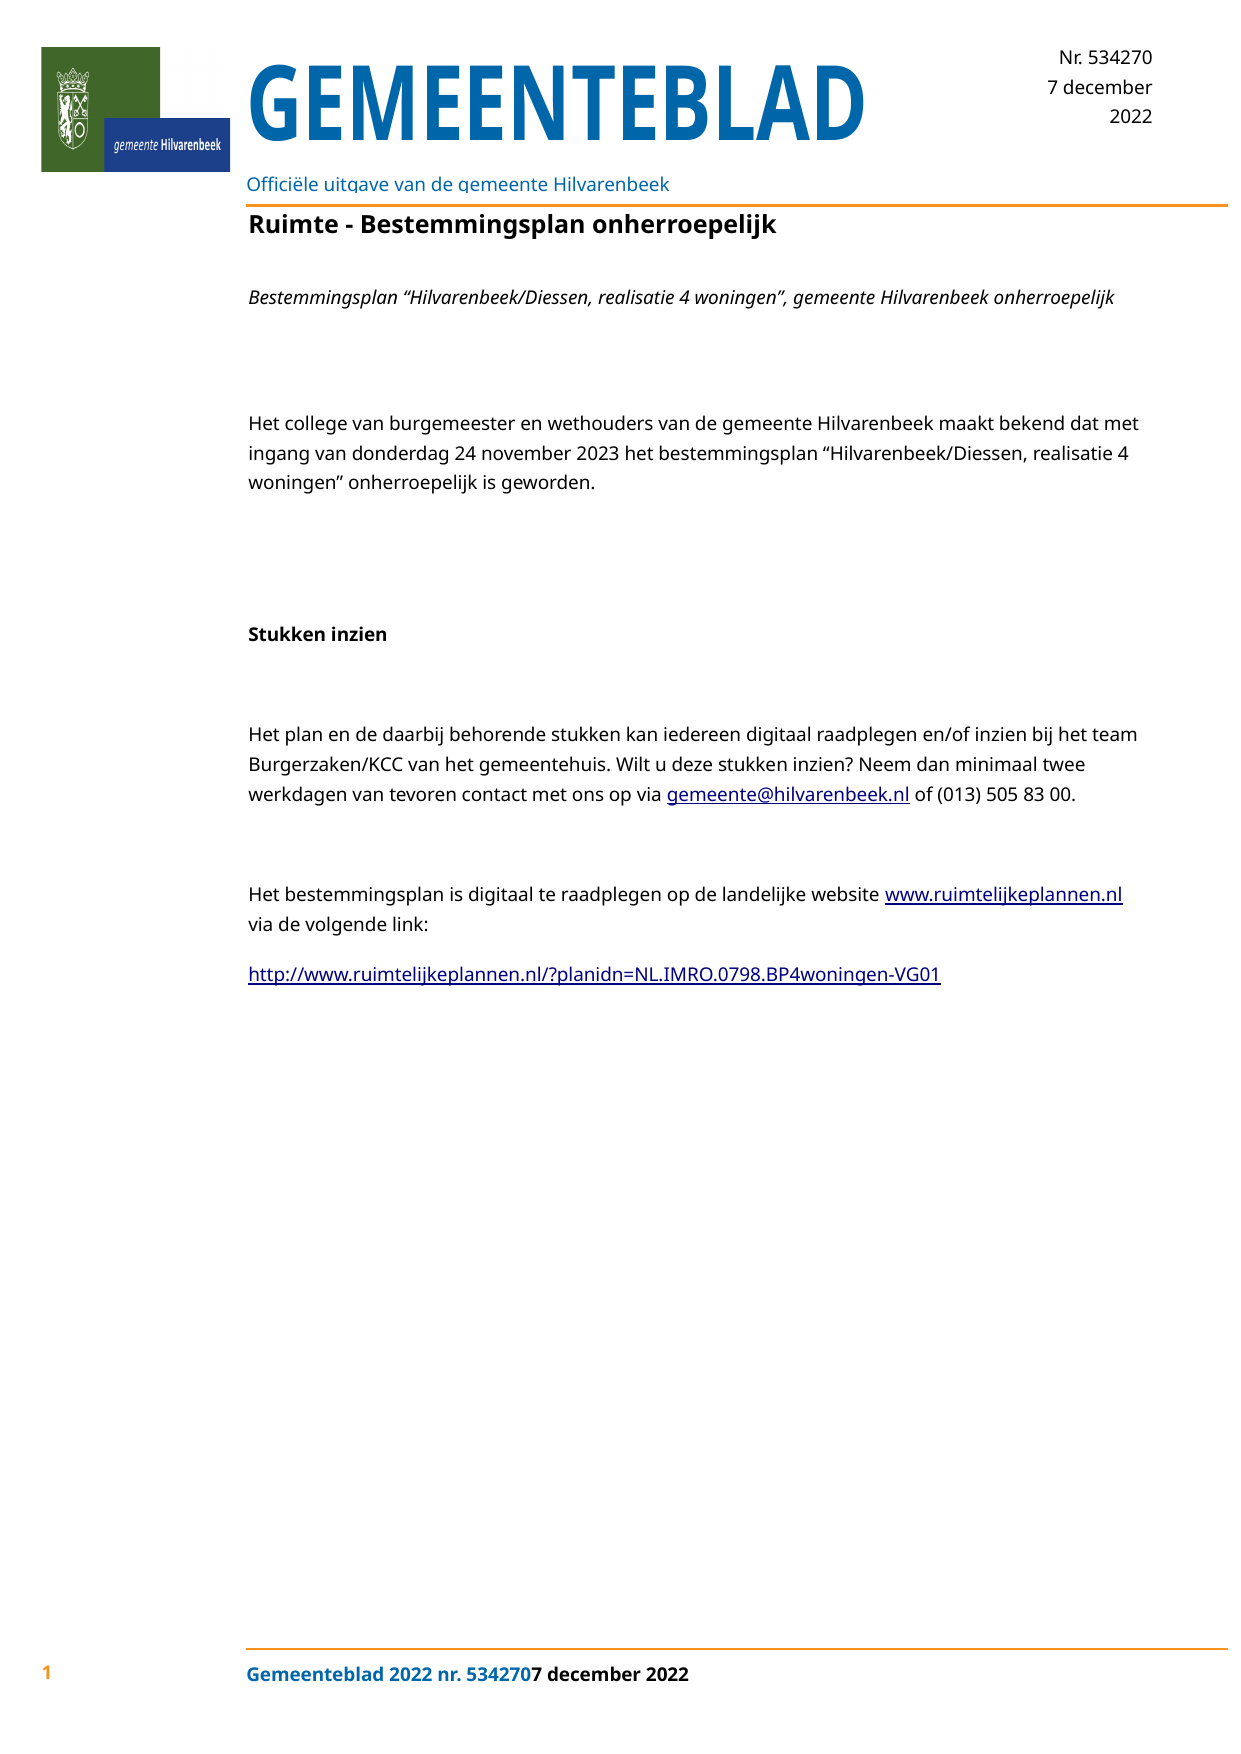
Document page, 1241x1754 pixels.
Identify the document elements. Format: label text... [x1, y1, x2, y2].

text Stukken inzien [248, 621, 1152, 647]
text http://www.ruimtelijkeplannen.nl/?planidn=NL.IMRO.0798.BP4woningen-VG01 [248, 962, 1152, 987]
text Bestemmingsplan “Hilvarenbeek/Diessen, realisatie 4 woningen”, gemeente Hilvarenbeek onherroepelijk [248, 284, 1152, 309]
text Ruimte - Bestemmingsplan onherroepelijk [248, 207, 1152, 241]
picture [41, 47, 231, 172]
text Het bestemmingsplan is digitaal te raadplegen op de landelijke website www.ruimtelijkeplannen.nl via de volgende link: [248, 882, 1152, 937]
text Het plan en de daarbij behorende stukken kan iedereen digitaal raadplegen en/of inzien bij het team Burgerzaken/KCC van het gemeentehuis. Wilt u deze stukken inzien? Neem dan minimaal twee werkdagen van tevoren contact met ons op via gemeente@hilvarenbeek.nl of (013) 505 83 00. [248, 722, 1152, 807]
text Het college van burgemeester en wethouders van de gemeente Hilvarenbeek maakt bekend dat met ingang van donderdag 24 november 2023 het bestemmingsplan “Hilvarenbeek/Diessen, realisatie 4 woningen” onherroepelijk is geworden. [248, 410, 1152, 495]
